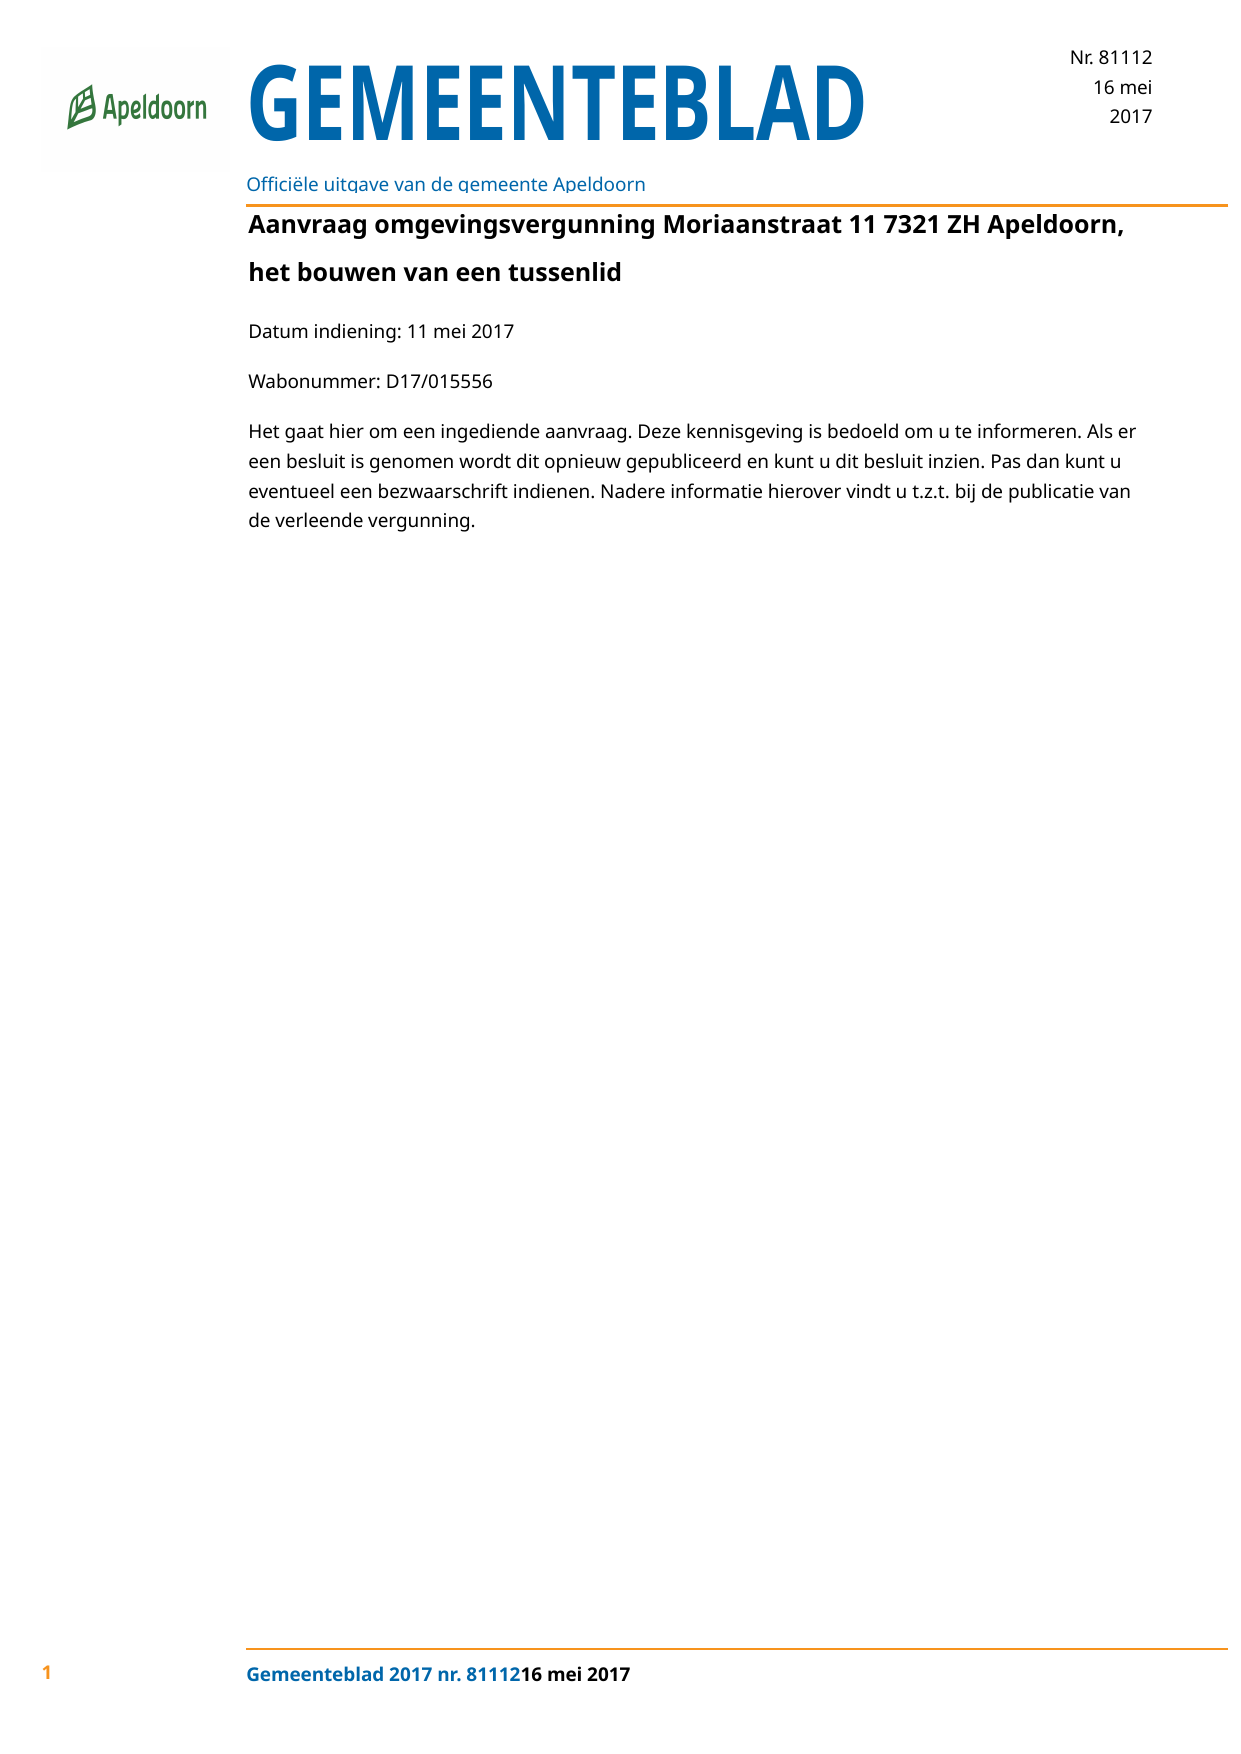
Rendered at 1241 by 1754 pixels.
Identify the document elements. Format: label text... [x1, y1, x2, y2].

text Datum indiening: 11 mei 2017 [248, 318, 1152, 344]
text Wabonummer: D17/015556 [248, 368, 1152, 394]
text Aanvraag omgevingsvergunning Moriaanstraat 11 7321 ZH Apeldoorn, het bouwen van een tussenlid [248, 207, 1152, 288]
text Het gaat hier om een ingediende aanvraag. Deze kennisgeving is bedoeld om u te informeren. Als er een besluit is genomen wordt dit opnieuw gepubliceerd en kunt u dit besluit inzien. Pas dan kunt u eventueel een bezwaarschrift indienen. Nadere informatie hierover vindt u t.z.t. bij de publicatie van de verleende vergunning. [248, 419, 1152, 533]
picture [41, 47, 231, 172]
